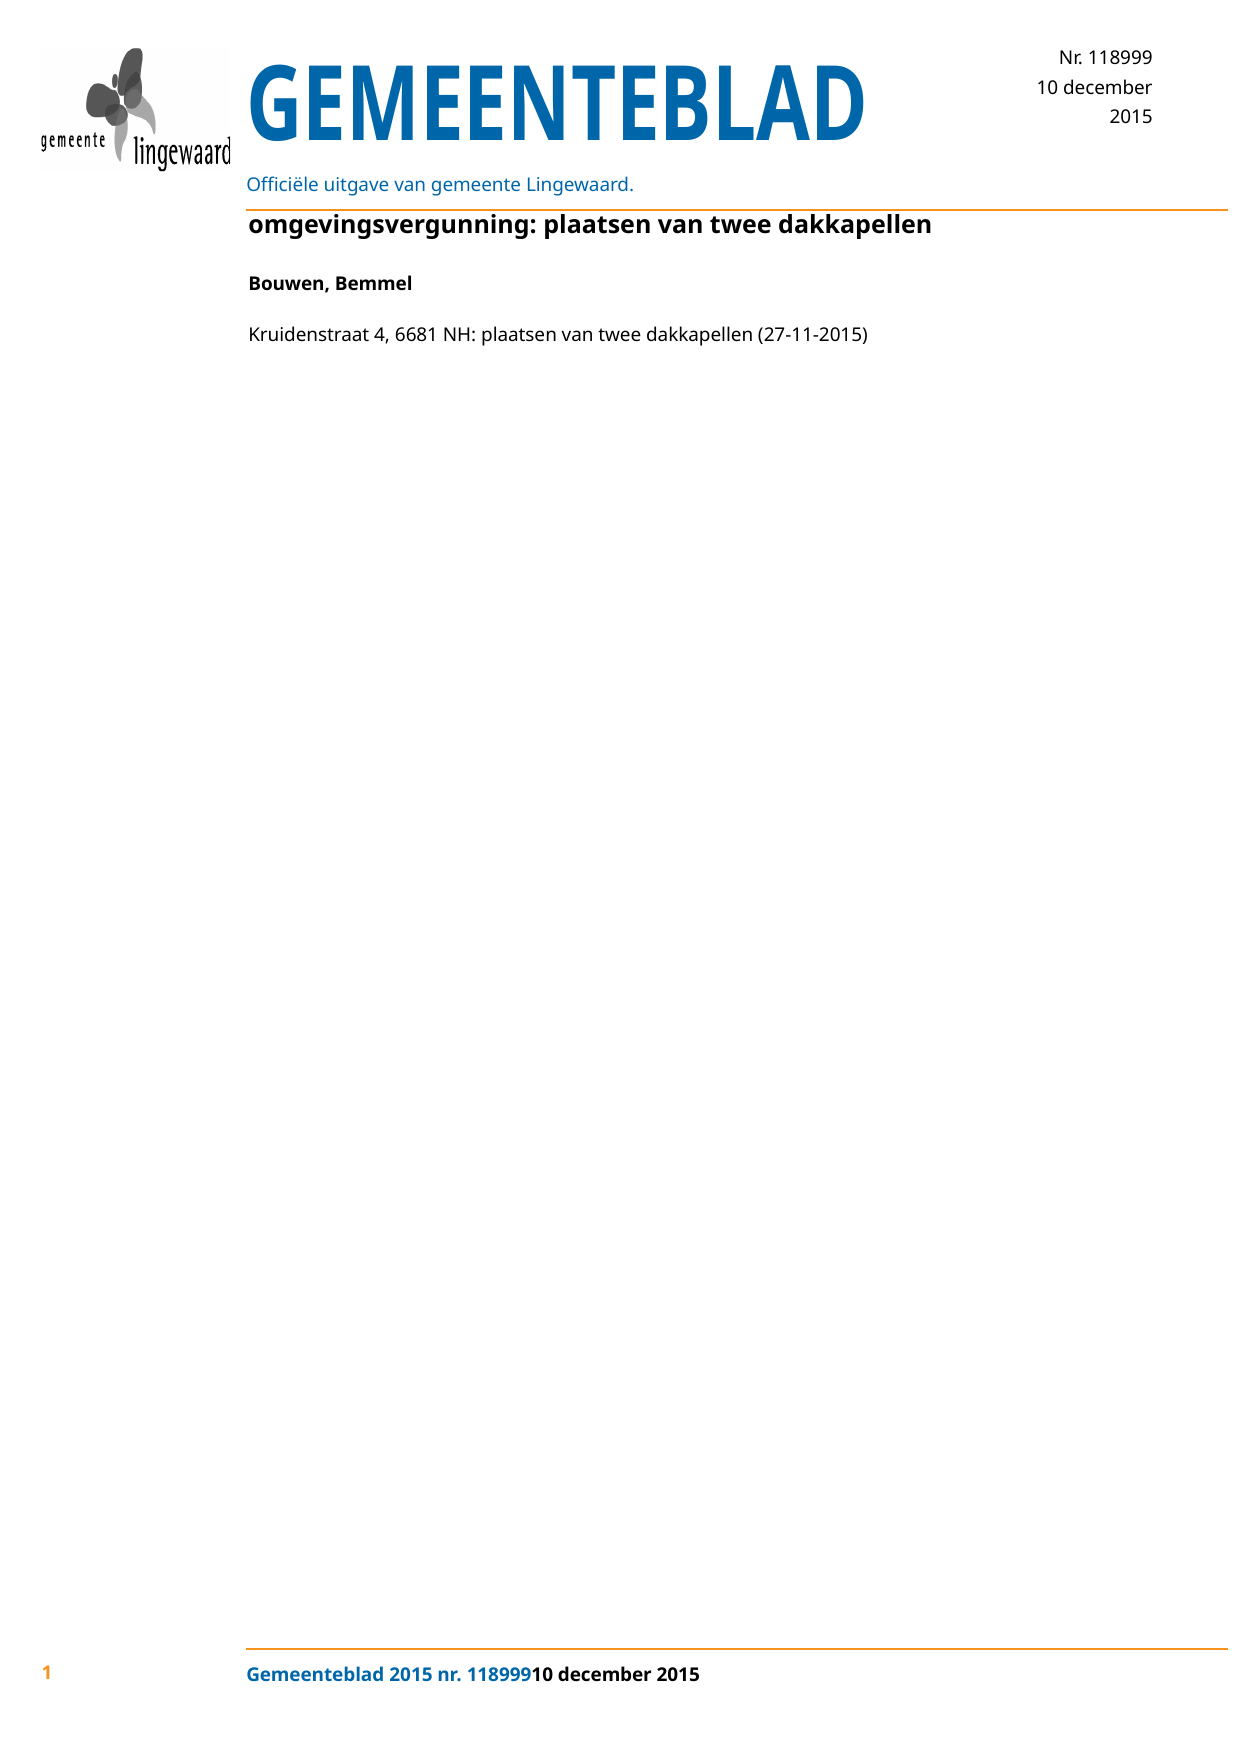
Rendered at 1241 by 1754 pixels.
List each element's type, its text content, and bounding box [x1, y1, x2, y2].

text Kruidenstraat 4, 6681 NH: plaatsen van twee dakkapellen (27-11-2015) [248, 321, 1152, 346]
text omgevingsvergunning: plaatsen van twee dakkapellen [248, 211, 1152, 241]
text Bouwen, Bemmel [248, 270, 1152, 296]
picture [41, 47, 231, 172]
